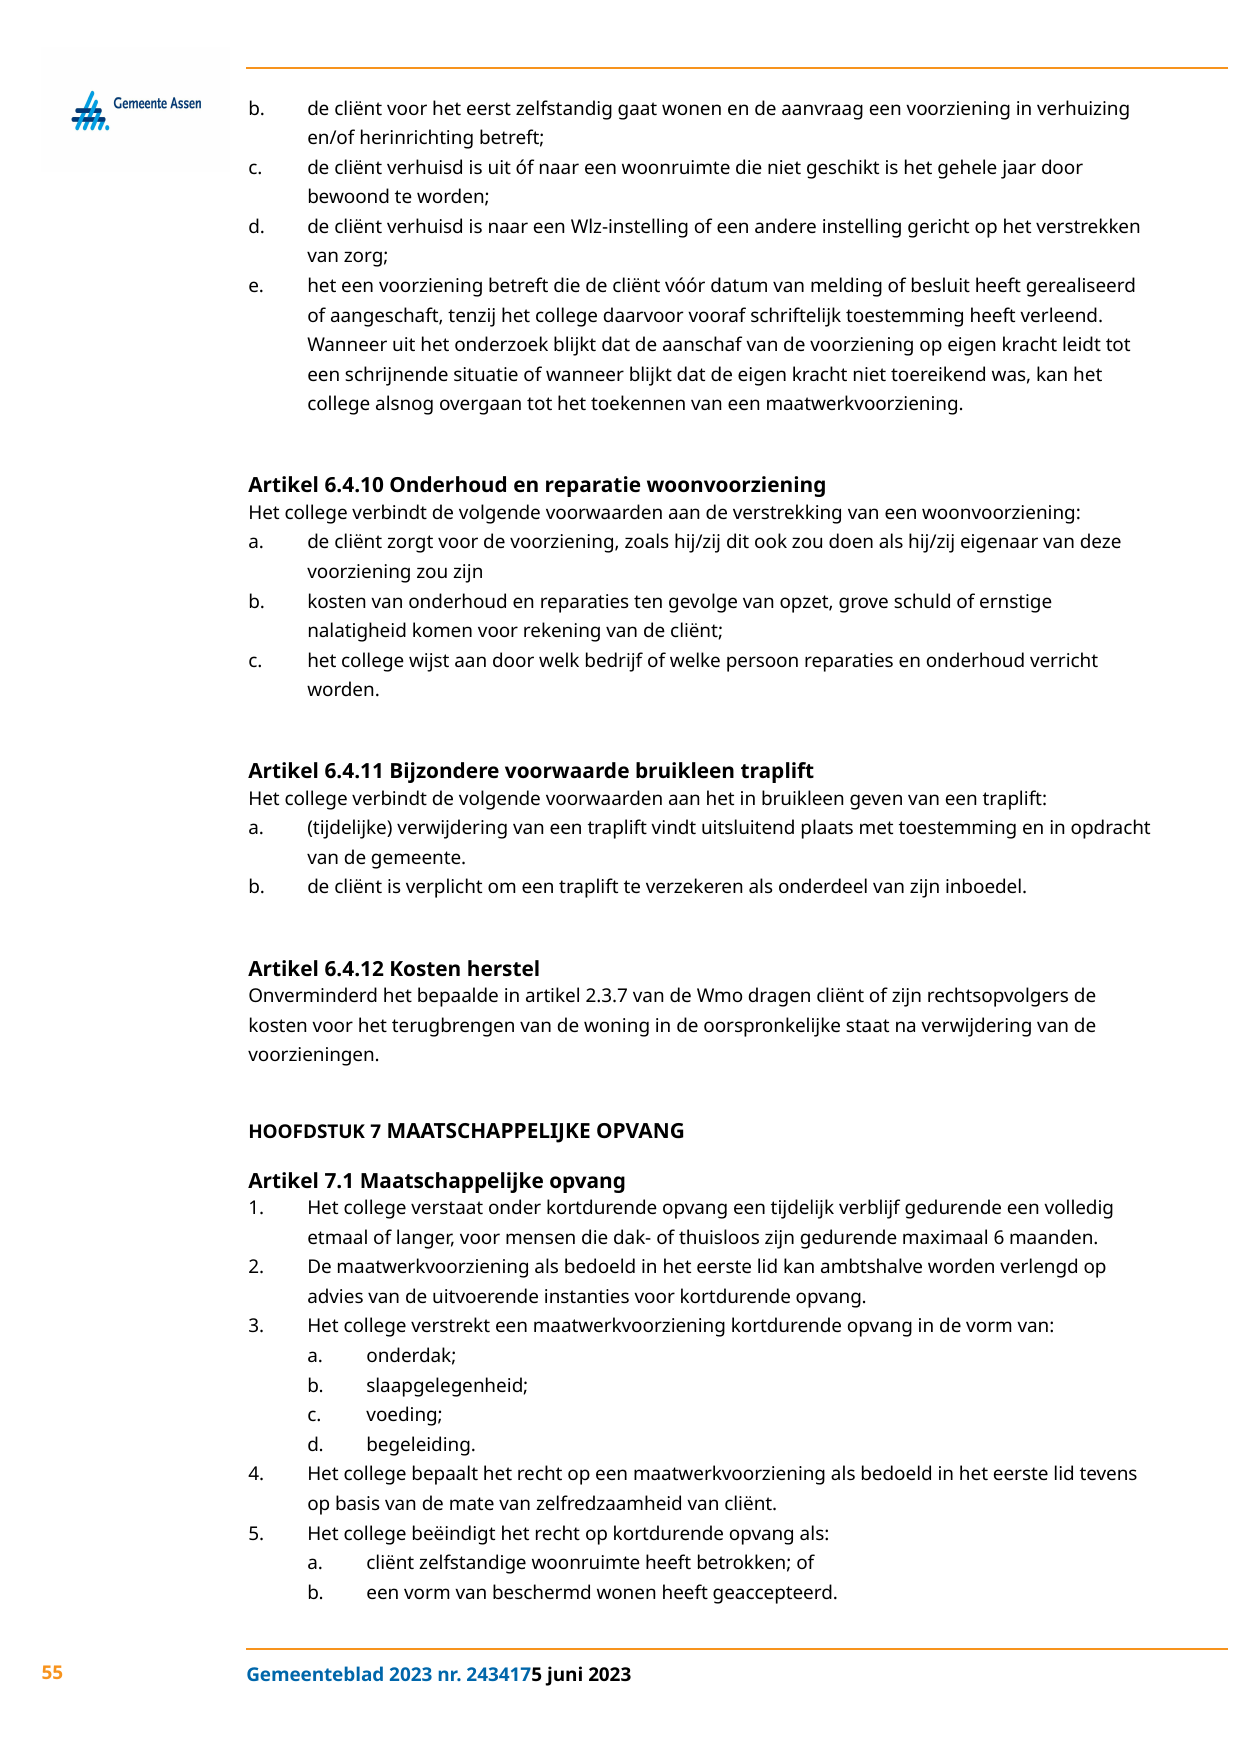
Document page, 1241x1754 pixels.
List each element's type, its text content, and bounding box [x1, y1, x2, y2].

list de cliënt verhuisd is uit óf naar een woonruimte die niet geschikt is het gehele jaar door bewoond te worden; [248, 154, 1152, 209]
list De maatwerkvoorziening als bedoeld in het eerste lid kan ambtshalve worden verlengd op advies van de uitvoerende instanties voor kortdurende opvang. [248, 1253, 1152, 1309]
list (tijdelijke) verwijdering van een traplift vindt uitsluitend plaats met toestemming en in opdracht van de gemeente. [248, 814, 1152, 870]
text Onverminderd het bepaalde in artikel 2.3.7 van de Wmo dragen cliënt of zijn rechtsopvolgers de kosten voor het terugbrengen van de woning in de oorspronkelijke staat na verwijdering van de voorzieningen. [248, 982, 1152, 1067]
list het college wijst aan door welk bedrijf of welke persoon reparaties en onderhoud verricht worden. [248, 647, 1152, 702]
list onderdak; [307, 1342, 1152, 1368]
list kosten van onderhoud en reparaties ten gevolge van opzet, grove schuld of ernstige nalatigheid komen voor rekening van de cliënt; [248, 588, 1152, 643]
list voeding; [307, 1401, 1152, 1427]
list Het college bepaalt het recht op een maatwerkvoorziening als bedoeld in het eerste lid tevens op basis van de mate van zelfredzaamheid van cliënt. [248, 1461, 1152, 1516]
list de cliënt zorgt voor de voorziening, zoals hij/zij dit ook zou doen als hij/zij eigenaar van deze voorziening zou zijn [248, 529, 1152, 584]
text Artikel 7.1 Maatschappelijke opvang [248, 1166, 1152, 1194]
list de cliënt is verplicht om een traplift te verzekeren als onderdeel van zijn inboedel. [248, 874, 1152, 899]
text Het college verbindt de volgende voorwaarden aan het in bruikleen geven van een traplift: [248, 785, 1152, 811]
text Artikel 6.4.12 Kosten herstel [248, 954, 1152, 982]
text Artikel 6.4.11 Bijzondere voorwaarde bruikleen traplift [248, 757, 1152, 785]
text Artikel 6.4.10 Onderhoud en reparatie woonvoorziening [248, 471, 1152, 499]
list Het college beëindigt het recht op kortdurende opvang als: [248, 1520, 1152, 1545]
list de cliënt voor het eerst zelfstandig gaat wonen en de aanvraag een voorziening in verhuizing en/of herinrichting betreft; [248, 95, 1152, 150]
list cliënt zelfstandige woonruimte heeft betrokken; of [307, 1549, 1152, 1575]
list slaapgelegenheid; [307, 1372, 1152, 1397]
picture [41, 47, 231, 172]
list begeleiding. [307, 1431, 1152, 1457]
list de cliënt verhuisd is naar een Wlz-instelling of een andere instelling gericht op het verstrekken van zorg; [248, 213, 1152, 268]
list Het college verstaat onder kortdurende opvang een tijdelijk verblijf gedurende een volledig etmaal of langer, voor mensen die dak- of thuisloos zijn gedurende maximaal 6 maanden. [248, 1194, 1152, 1249]
text Het college verbindt de volgende voorwaarden aan de verstrekking van een woonvoorziening: [248, 499, 1152, 525]
list het een voorziening betreft die de cliënt vóór datum van melding of besluit heeft gerealiseerd of aangeschaft, tenzij het college daarvoor vooraf schriftelijk toestemming heeft verleend. Wanneer uit het onderzoek blijkt dat de aanschaf van de voorziening op eigen kracht leidt tot een schrijnende situatie of wanneer blijkt dat de eigen kracht niet toereikend was, kan het college alsnog overgaan tot het toekennen van een maatwerkvoorziening. [248, 272, 1152, 416]
list een vorm van beschermd wonen heeft geaccepteerd. [307, 1579, 1152, 1604]
list Het college verstrekt een maatwerkvoorziening kortdurende opvang in de vorm van: [248, 1313, 1152, 1338]
text HOOFDSTUK 7 MAATSCHAPPELIJKE OPVANG [248, 1117, 1152, 1145]
